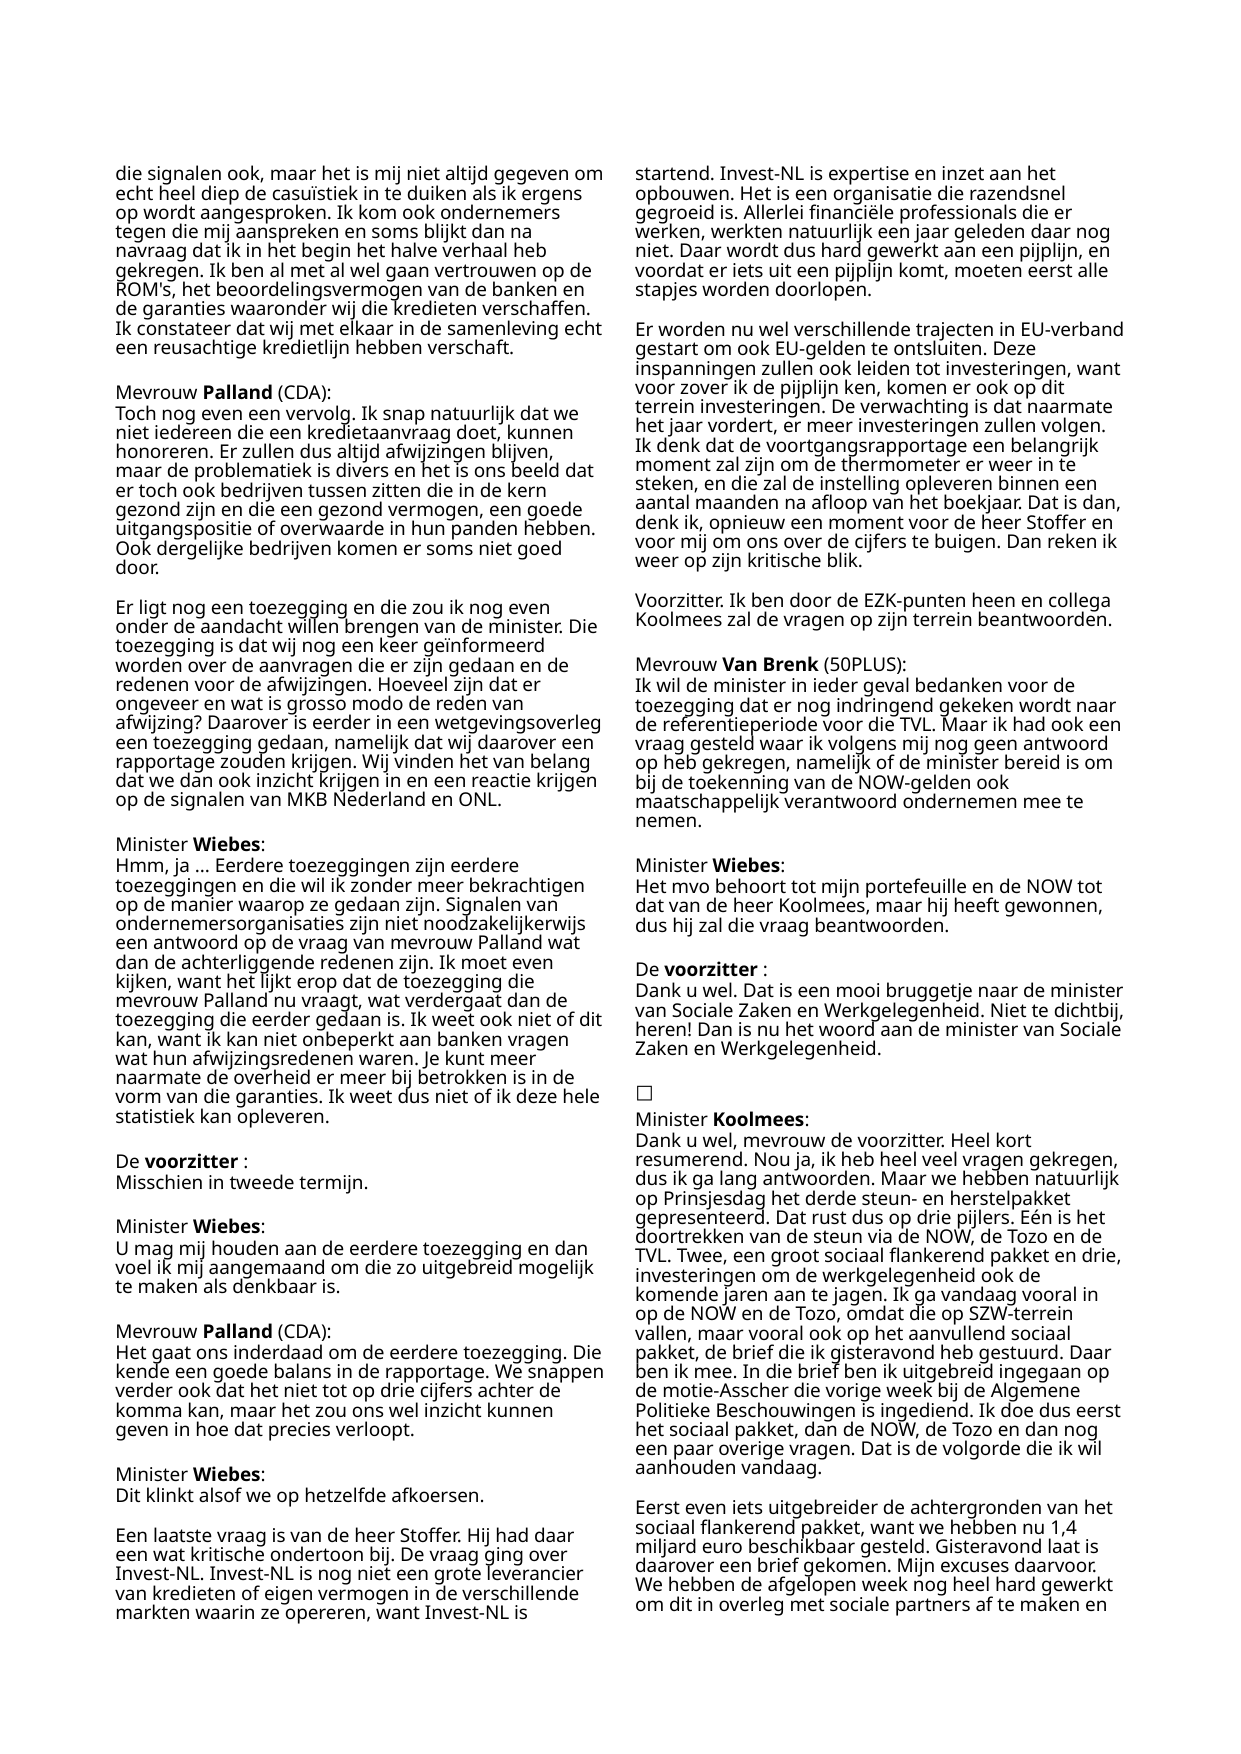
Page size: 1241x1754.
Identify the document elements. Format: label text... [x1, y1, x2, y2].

text Eerst even iets uitgebreider de achtergronden van het sociaal flankerend pakket, want we hebben nu 1,4 miljard euro beschikbaar gesteld. Gisteravond laat is daarover een brief gekomen. Mijn excuses daarvoor. We hebben de afgelopen week nog heel hard gewerkt om dit in overleg met sociale partners af te maken en [635, 1499, 1125, 1615]
text Het gaat ons inderdaad om de eerdere toezegging. Die kende een goede balans in de rapportage. We snappen verder ook dat het niet tot op drie cijfers achter de komma kan, maar het zou ons wel inzicht kunnen geven in hoe dat precies verloopt. [115, 1344, 605, 1440]
text Minister Wiebes: [115, 1461, 605, 1487]
text Misschien in tweede termijn. [115, 1174, 605, 1193]
text Mevrouw Palland (CDA): [115, 379, 605, 404]
text die signalen ook, maar het is mij niet altijd gegeven om echt heel diep de casuïstiek in te duiken als ik ergens op wordt aangesproken. Ik kom ook ondernemers tegen die mij aanspreken en soms blijkt dan na navraag dat ik in het begin het halve verhaal heb gekregen. Ik ben al met al wel gaan vertrouwen op de ROM's, het beoordelingsvermogen van de banken en de garanties waaronder wij die kredieten verschaffen. Ik constateer dat wij met elkaar in de samenleving echt een reusachtige kredietlijn hebben verschaft. [115, 165, 605, 358]
text Voorzitter. Ik ben door de EZK-punten heen en collega Koolmees zal de vragen op zijn terrein beantwoorden. [635, 592, 1125, 631]
text Er worden nu wel verschillende trajecten in EU-verband gestart om ook EU-gelden te ontsluiten. Deze inspanningen zullen ook leiden tot investeringen, want voor zover ik de pijplijn ken, komen er ook op dit terrein investeringen. De verwachting is dat naarmate het jaar vordert, er meer investeringen zullen volgen. Ik denk dat de voortgangsrapportage een belangrijk moment zal zijn om de thermometer er weer in te steken, en die zal de instelling opleveren binnen een aantal maanden na afloop van het boekjaar. Dat is dan, denk ik, opnieuw een moment voor de heer Stoffer en voor mij om ons over de cijfers te buigen. Dan reken ik weer op zijn kritische blik. [635, 321, 1125, 571]
text De voorzitter : [635, 957, 1125, 982]
text startend. Invest-NL is expertise en inzet aan het opbouwen. Het is een organisatie die razendsnel gegroeid is. Allerlei financiële professionals die er werken, werkten natuurlijk een jaar geleden daar nog niet. Daar wordt dus hard gewerkt aan een pijplijn, en voordat er iets uit een pijplijn komt, moeten eerst alle stapjes worden doorlopen. [635, 165, 1125, 300]
text Dank u wel, mevrouw de voorzitter. Heel kort resumerend. Nou ja, ik heb heel veel vragen gekregen, dus ik ga lang antwoorden. Maar we hebben natuurlijk op Prinsjesdag het derde steun- en herstelpakket gepresenteerd. Dat rust dus op drie pijlers. Eén is het doortrekken van de steun via de NOW, de Tozo en de TVL. Twee, een groot sociaal flankerend pakket en drie, investeringen om de werkgelegenheid ook de komende jaren aan te jagen. Ik ga vandaag vooral in op de NOW en de Tozo, omdat die op SZW-terrein vallen, maar vooral ook op het aanvullend sociaal pakket, de brief die ik gisteravond heb gestuurd. Daar ben ik mee. In die brief ben ik uitgebreid ingegaan op de motie-Asscher die vorige week bij de Algemene Politieke Beschouwingen is ingediend. Ik doe dus eerst het sociaal pakket, dan de NOW, de Tozo en dan nog een paar overige vragen. Dat is de volgorde die ik wil aanhouden vandaag. [635, 1132, 1125, 1479]
text Minister Wiebes: [115, 1214, 605, 1239]
text Ik wil de minister in ieder geval bedanken voor de toezegging dat er nog indringend gekeken wordt naar de referentieperiode voor die TVL. Maar ik had ook een vraag gesteld waar ik volgens mij nog geen antwoord op heb gekregen, namelijk of de minister bereid is om bij de toekenning van de NOW-gelden ook maatschappelijk verantwoord ondernemen mee te nemen. [635, 677, 1125, 831]
text Mevrouw Palland (CDA): [115, 1318, 605, 1344]
text Dit klinkt alsof we op hetzelfde afkoersen. [115, 1487, 605, 1506]
text U mag mij houden aan de eerdere toezegging en dan voel ik mij aangemaand om die zo uitgebreid mogelijk te maken als denkbaar is. [115, 1239, 605, 1297]
text ⬜ [635, 1080, 1125, 1106]
text Een laatste vraag is van de heer Stoffer. Hij had daar een wat kritische ondertoon bij. De vraag ging over Invest-NL. Invest-NL is nog niet een grote leverancier van kredieten of eigen vermogen in de verschillende markten waarin ze opereren, want Invest-NL is [115, 1527, 605, 1623]
text Toch nog even een vervolg. Ik snap natuurlijk dat we niet iedereen die een kredietaanvraag doet, kunnen honoreren. Er zullen dus altijd afwijzingen blijven, maar de problematiek is divers en het is ons beeld dat er toch ook bedrijven tussen zitten die in de kern gezond zijn en die een gezond vermogen, een goede uitgangspositie of overwaarde in hun panden hebben. Ook dergelijke bedrijven komen er soms niet goed door. [115, 404, 605, 578]
text Hmm, ja ... Eerdere toezeggingen zijn eerdere toezeggingen en die wil ik zonder meer bekrachtigen op de manier waarop ze gedaan zijn. Signalen van ondernemersorganisaties zijn niet noodzakelijkerwijs een antwoord op de vraag van mevrouw Palland wat dan de achterliggende redenen zijn. Ik moet even kijken, want het lijkt erop dat de toezegging die mevrouw Palland nu vraagt, wat verdergaat dan de toezegging die eerder gedaan is. Ik weet ook niet of dit kan, want ik kan niet onbeperkt aan banken vragen wat hun afwijzingsredenen waren. Je kunt meer naarmate de overheid er meer bij betrokken is in de vorm van die garanties. Ik weet dus niet of ik deze hele statistiek kan opleveren. [115, 857, 605, 1127]
text Het mvo behoort tot mijn portefeuille en de NOW tot dat van de heer Koolmees, maar hij heeft gewonnen, dus hij zal die vraag beantwoorden. [635, 878, 1125, 936]
text Er ligt nog een toezegging en die zou ik nog even onder de aandacht willen brengen van de minister. Die toezegging is dat wij nog een keer geïnformeerd worden over de aanvragen die er zijn gedaan en de redenen voor de afwijzingen. Hoeveel zijn dat er ongeveer en wat is grosso modo de reden van afwijzing? Daarover is eerder in een wetgevingsoverleg een toezegging gedaan, namelijk dat wij daarover een rapportage zouden krijgen. Wij vinden het van belang dat we dan ook inzicht krijgen in en een reactie krijgen op de signalen van MKB Nederland en ONL. [115, 599, 605, 811]
text De voorzitter : [115, 1148, 605, 1174]
text Dank u wel. Dat is een mooi bruggetje naar de minister van Sociale Zaken en Werkgelegenheid. Niet te dichtbij, heren! Dan is nu het woord aan de minister van Sociale Zaken en Werkgelegenheid. [635, 982, 1125, 1059]
text Minister Wiebes: [115, 832, 605, 857]
text Minister Wiebes: [635, 852, 1125, 878]
text Minister Koolmees: [635, 1106, 1125, 1132]
text Mevrouw Van Brenk (50PLUS): [635, 652, 1125, 677]
